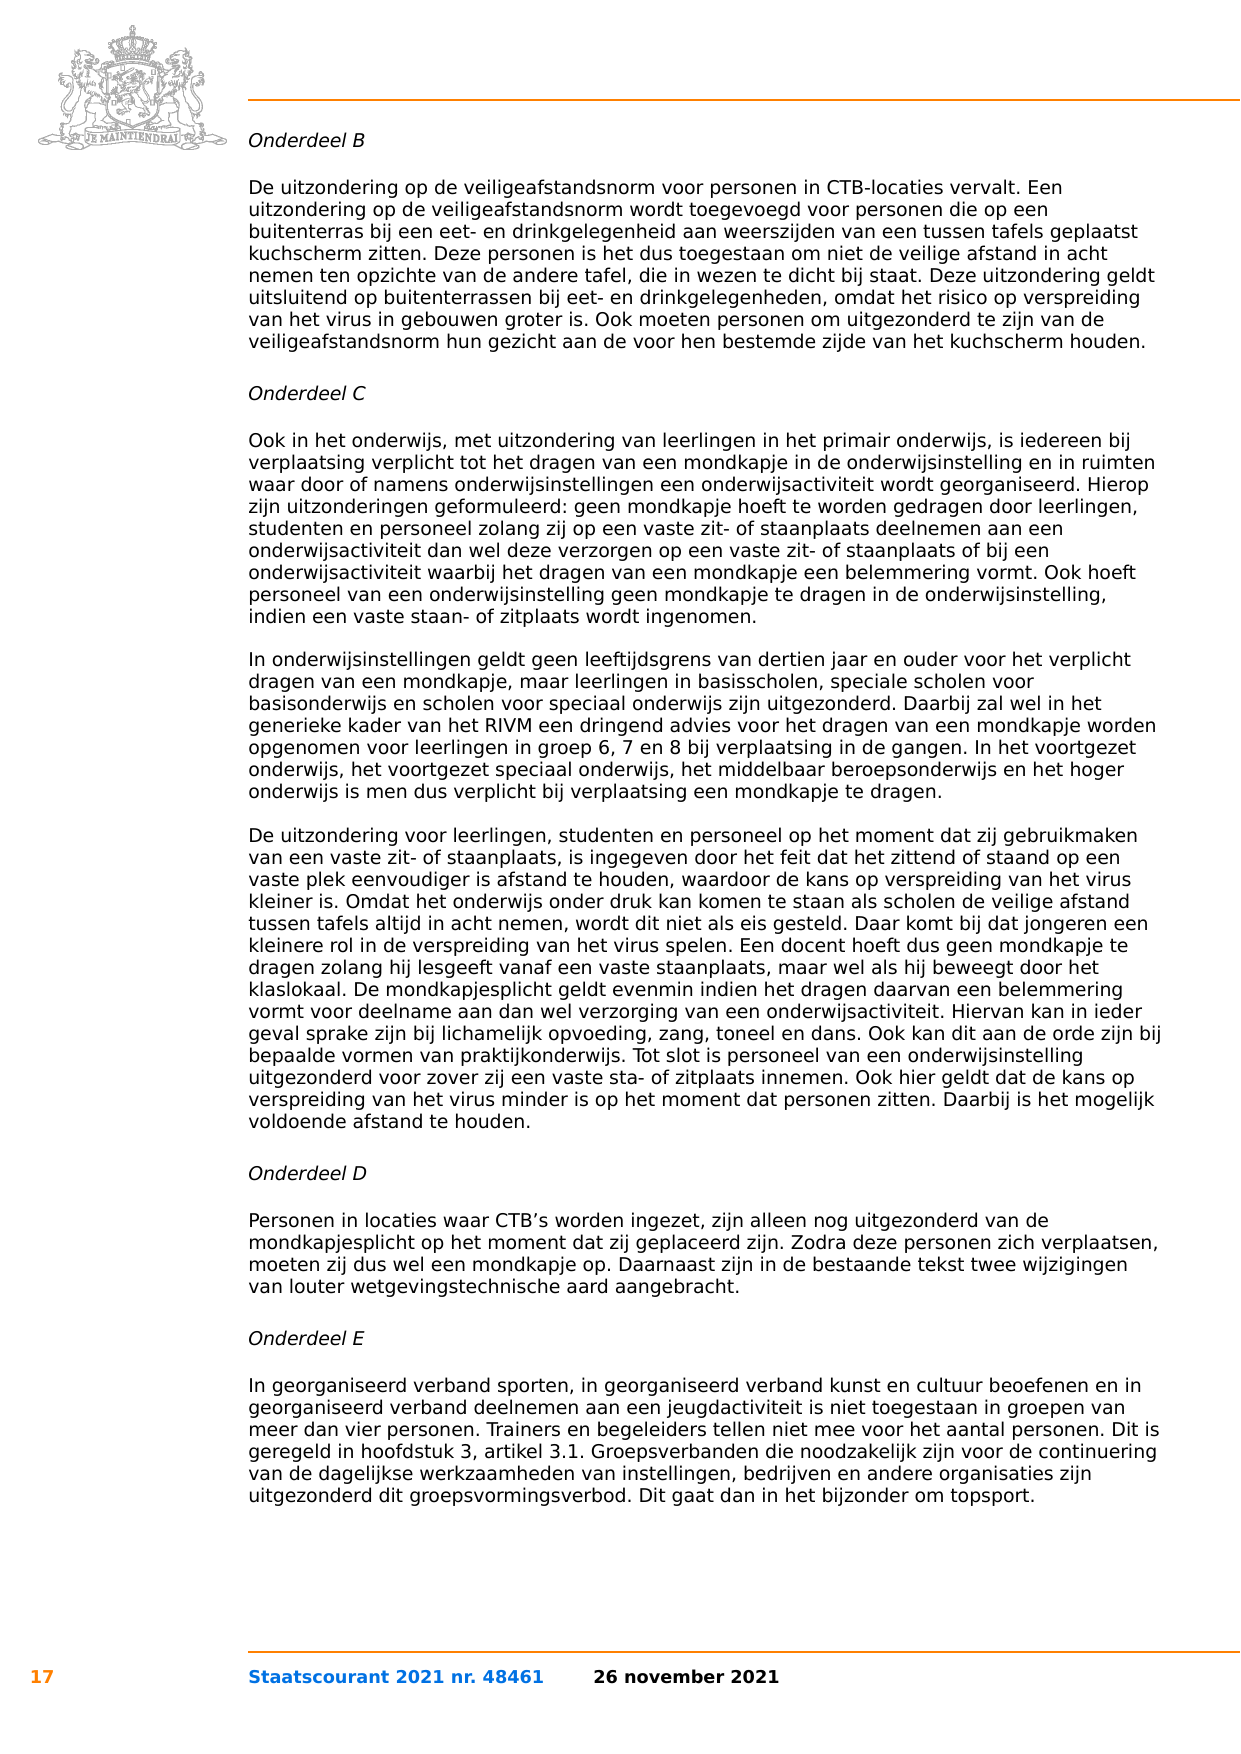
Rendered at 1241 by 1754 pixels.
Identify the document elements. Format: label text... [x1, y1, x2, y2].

text In onderwijsinstellingen geldt geen leeftijdsgrens van dertien jaar en ouder voor het verplicht dragen van een mondkapje, maar leerlingen in basisscholen, speciale scholen voor basisonderwijs en scholen voor speciaal onderwijs zijn uitgezonderd. Daarbij zal wel in het generieke kader van het RIVM een dringend advies voor het dragen van een mondkapje worden opgenomen voor leerlingen in groep 6, 7 en 8 bij verplaatsing in de gangen. In het voortgezet onderwijs, het voortgezet speciaal onderwijs, het middelbaar beroepsonderwijs en het hoger onderwijs is men dus verplicht bij verplaatsing een mondkapje te dragen. [248, 649, 1163, 803]
text In georganiseerd verband sporten, in georganiseerd verband kunst en cultuur beoefenen en in georganiseerd verband deelnemen aan een jeugdactiviteit is niet toegestaan in groepen van meer dan vier personen. Trainers en begeleiders tellen niet mee voor het aantal personen. Dit is geregeld in hoofdstuk 3, artikel 3.1. Groepsverbanden die noodzakelijk zijn voor de continuering van de dagelijkse werkzaamheden van instellingen, bedrijven en andere organisaties zijn uitgezonderd dit groepsvormingsverbod. Dit gaat dan in het bijzonder om topsport. [248, 1375, 1163, 1507]
subtitle Onderdeel C [248, 383, 1163, 405]
picture [38, 25, 227, 150]
text Personen in locaties waar CTB’s worden ingezet, zijn alleen nog uitgezonderd van de mondkapjesplicht op het moment dat zij geplaceerd zijn. Zodra deze personen zich verplaatsen, moeten zij dus wel een mondkapje op. Daarnaast zijn in de bestaande tekst twee wijzigingen van louter wetgevingstechnische aard aangebracht. [248, 1210, 1163, 1298]
text De uitzondering voor leerlingen, studenten en personeel op het moment dat zij gebruikmaken van een vaste zit- of staanplaats, is ingegeven door het feit dat het zittend of staand op een vaste plek eenvoudiger is afstand te houden, waardoor de kans op verspreiding van het virus kleiner is. Omdat het onderwijs onder druk kan komen te staan als scholen de veilige afstand tussen tafels altijd in acht nemen, wordt dit niet als eis gesteld. Daar komt bij dat jongeren een kleinere rol in de verspreiding van het virus spelen. Een docent hoeft dus geen mondkapje te dragen zolang hij lesgeeft vanaf een vaste staanplaats, maar wel als hij beweegt door het klaslokaal. De mondkapjesplicht geldt evenmin indien het dragen daarvan een belemmering vormt voor deelname aan dan wel verzorging van een onderwijsactiviteit. Hiervan kan in ieder geval sprake zijn bij lichamelijk opvoeding, zang, toneel en dans. Ook kan dit aan de orde zijn bij bepaalde vormen van praktijkonderwijs. Tot slot is personeel van een onderwijsinstelling uitgezonderd voor zover zij een vaste sta- of zitplaats innemen. Ook hier geldt dat de kans op verspreiding van het virus minder is op het moment dat personen zitten. Daarbij is het mogelijk voldoende afstand te houden. [248, 825, 1163, 1133]
text Ook in het onderwijs, met uitzondering van leerlingen in het primair onderwijs, is iedereen bij verplaatsing verplicht tot het dragen van een mondkapje in de onderwijsinstelling en in ruimten waar door of namens onderwijsinstellingen een onderwijsactiviteit wordt georganiseerd. Hierop zijn uitzonderingen geformuleerd: geen mondkapje hoeft te worden gedragen door leerlingen, studenten en personeel zolang zij op een vaste zit- of staanplaats deelnemen aan een onderwijsactiviteit dan wel deze verzorgen op een vaste zit- of staanplaats of bij een onderwijsactiviteit waarbij het dragen van een mondkapje een belemmering vormt. Ook hoeft personeel van een onderwijsinstelling geen mondkapje te dragen in de onderwijsinstelling, indien een vaste staan- of zitplaats wordt ingenomen. [248, 430, 1163, 627]
subtitle Onderdeel B [248, 130, 1163, 152]
subtitle Onderdeel D [248, 1163, 1163, 1185]
text De uitzondering op de veiligeafstandsnorm voor personen in CTB-locaties vervalt. Een uitzondering op de veiligeafstandsnorm wordt toegevoegd voor personen die op een buitenterras bij een eet- en drinkgelegenheid aan weerszijden van een tussen tafels geplaatst kuchscherm zitten. Deze personen is het dus toegestaan om niet de veilige afstand in acht nemen ten opzichte van de andere tafel, die in wezen te dicht bij staat. Deze uitzondering geldt uitsluitend op buitenterrassen bij eet- en drinkgelegenheden, omdat het risico op verspreiding van het virus in gebouwen groter is. Ook moeten personen om uitgezonderd te zijn van de veiligeafstandsnorm hun gezicht aan de voor hen bestemde zijde van het kuchscherm houden. [248, 177, 1163, 353]
subtitle Onderdeel E [248, 1328, 1163, 1350]
